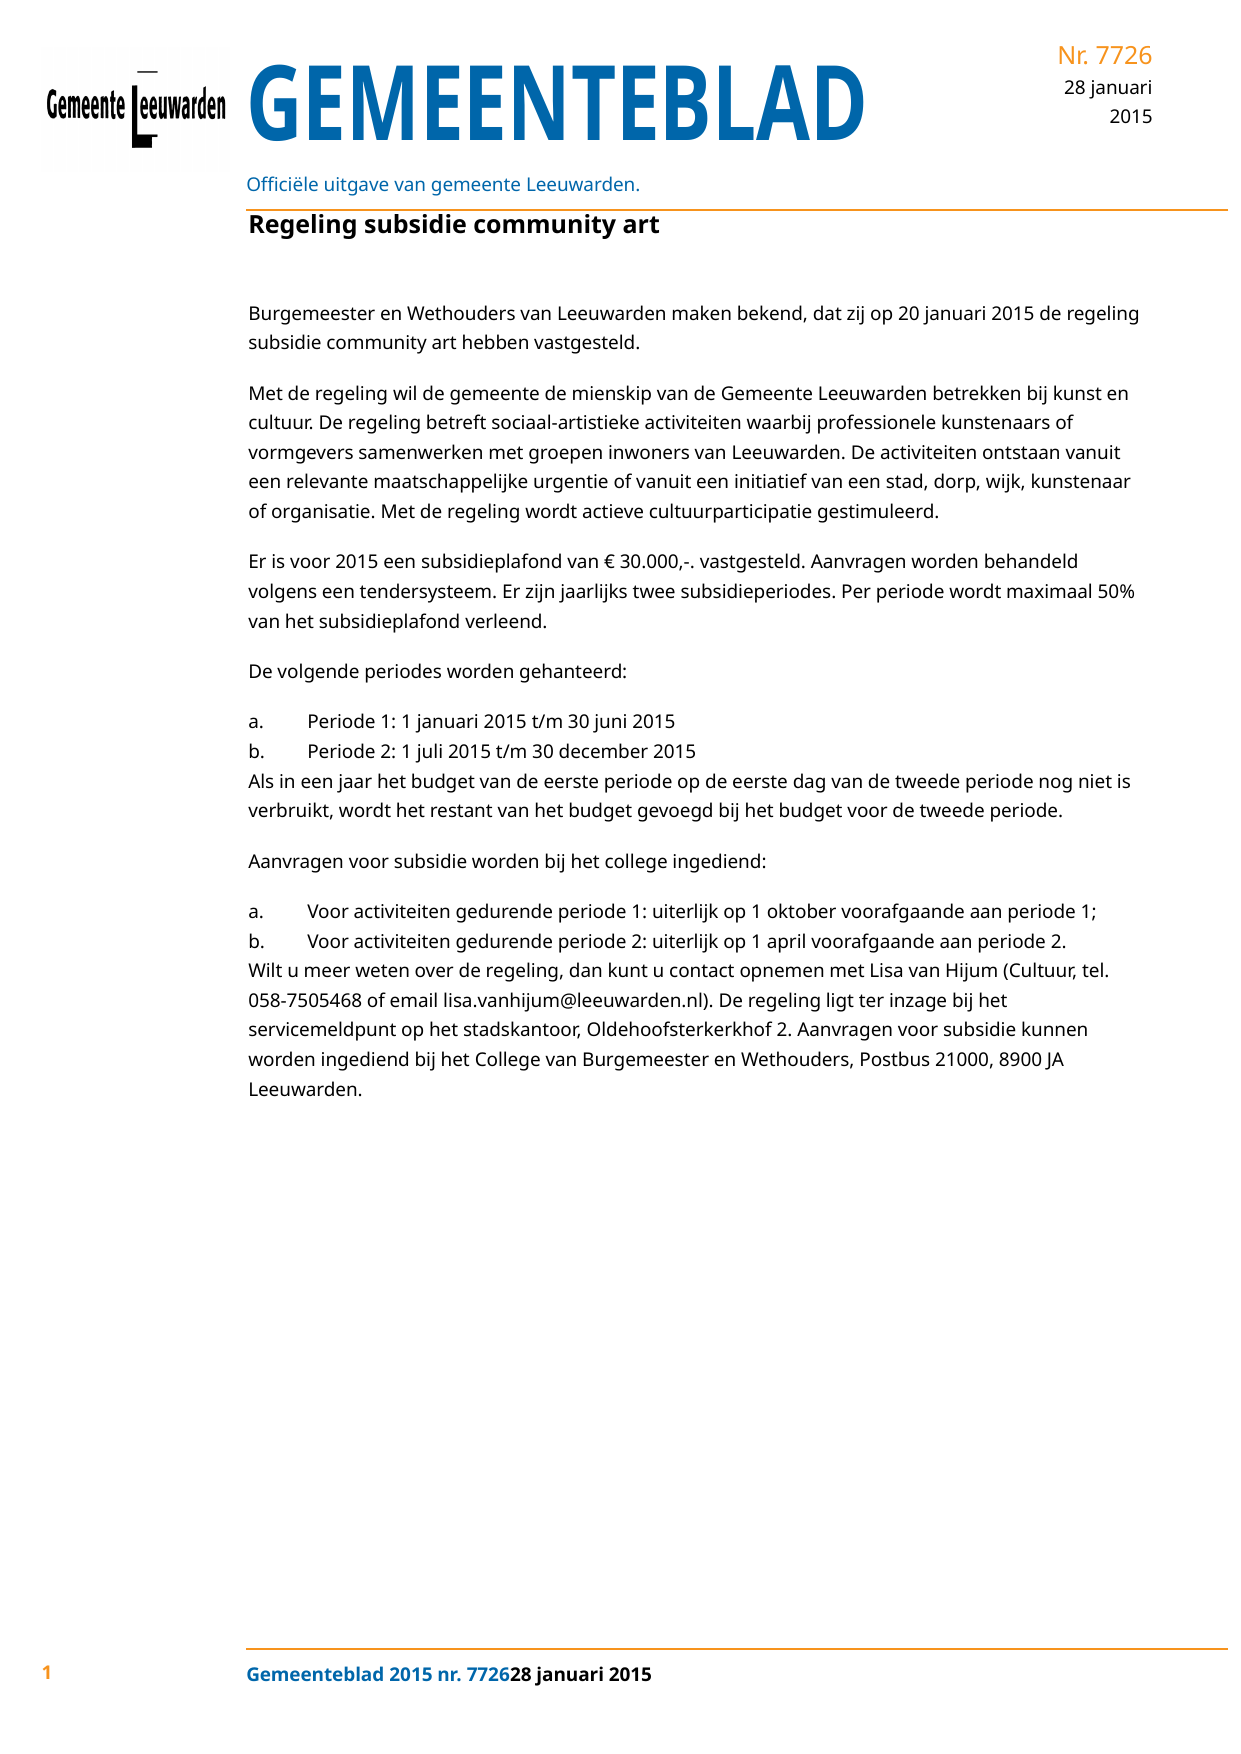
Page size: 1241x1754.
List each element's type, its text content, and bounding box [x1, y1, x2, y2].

text De volgende periodes worden gehanteerd: [248, 658, 1152, 684]
list Voor activiteiten gedurende periode 1: uiterlijk op 1 oktober voorafgaande aan periode 1; [248, 898, 1152, 924]
text Burgemeester en Wethouders van Leeuwarden maken bekend, dat zij op 20 januari 2015 de regeling subsidie community art hebben vastgesteld. [248, 300, 1152, 355]
text Met de regeling wil de gemeente de mienskip van de Gemeente Leeuwarden betrekken bij kunst en cultuur. De regeling betreft sociaal-artistieke activiteiten waarbij professionele kunstenaars of vormgevers samenwerken met groepen inwoners van Leeuwarden. De activiteiten ontstaan vanuit een relevante maatschappelijke urgentie of vanuit een initiatief van een stad, dorp, wijk, kunstenaar of organisatie. Met de regeling wordt actieve cultuurparticipatie gestimuleerd. [248, 380, 1152, 524]
text Er is voor 2015 een subsidieplafond van € 30.000,-. vastgesteld. Aanvragen worden behandeld volgens een tendersysteem. Er zijn jaarlijks twee subsidieperiodes. Per periode wordt maximaal 50% van het subsidieplafond verleend. [248, 549, 1152, 633]
text Als in een jaar het budget van de eerste periode op de eerste dag van de tweede periode nog niet is verbruikt, wordt het restant van het budget gevoegd bij het budget voor de tweede periode. [248, 768, 1152, 823]
list Periode 1: 1 januari 2015 t/m 30 juni 2015 [248, 709, 1152, 734]
list Periode 2: 1 juli 2015 t/m 30 december 2015 [248, 738, 1152, 764]
text Wilt u meer weten over de regeling, dan kunt u contact opnemen met Lisa van Hijum (Cultuur, tel. 058-7505468 of email lisa.vanhijum@leeuwarden.nl). De regeling ligt ter inzage bij het servicemeldpunt op het stadskantoor, Oldehoofsterkerkhof 2. Aanvragen voor subsidie kunnen worden ingediend bij het College van Burgemeester en Wethouders, Postbus 21000, 8900 JA Leeuwarden. [248, 957, 1152, 1101]
text Regeling subsidie community art [248, 211, 1152, 241]
picture [41, 47, 231, 172]
text Aanvragen voor subsidie worden bij het college ingediend: [248, 848, 1152, 873]
list Voor activiteiten gedurende periode 2: uiterlijk op 1 april voorafgaande aan periode 2. [248, 928, 1152, 953]
